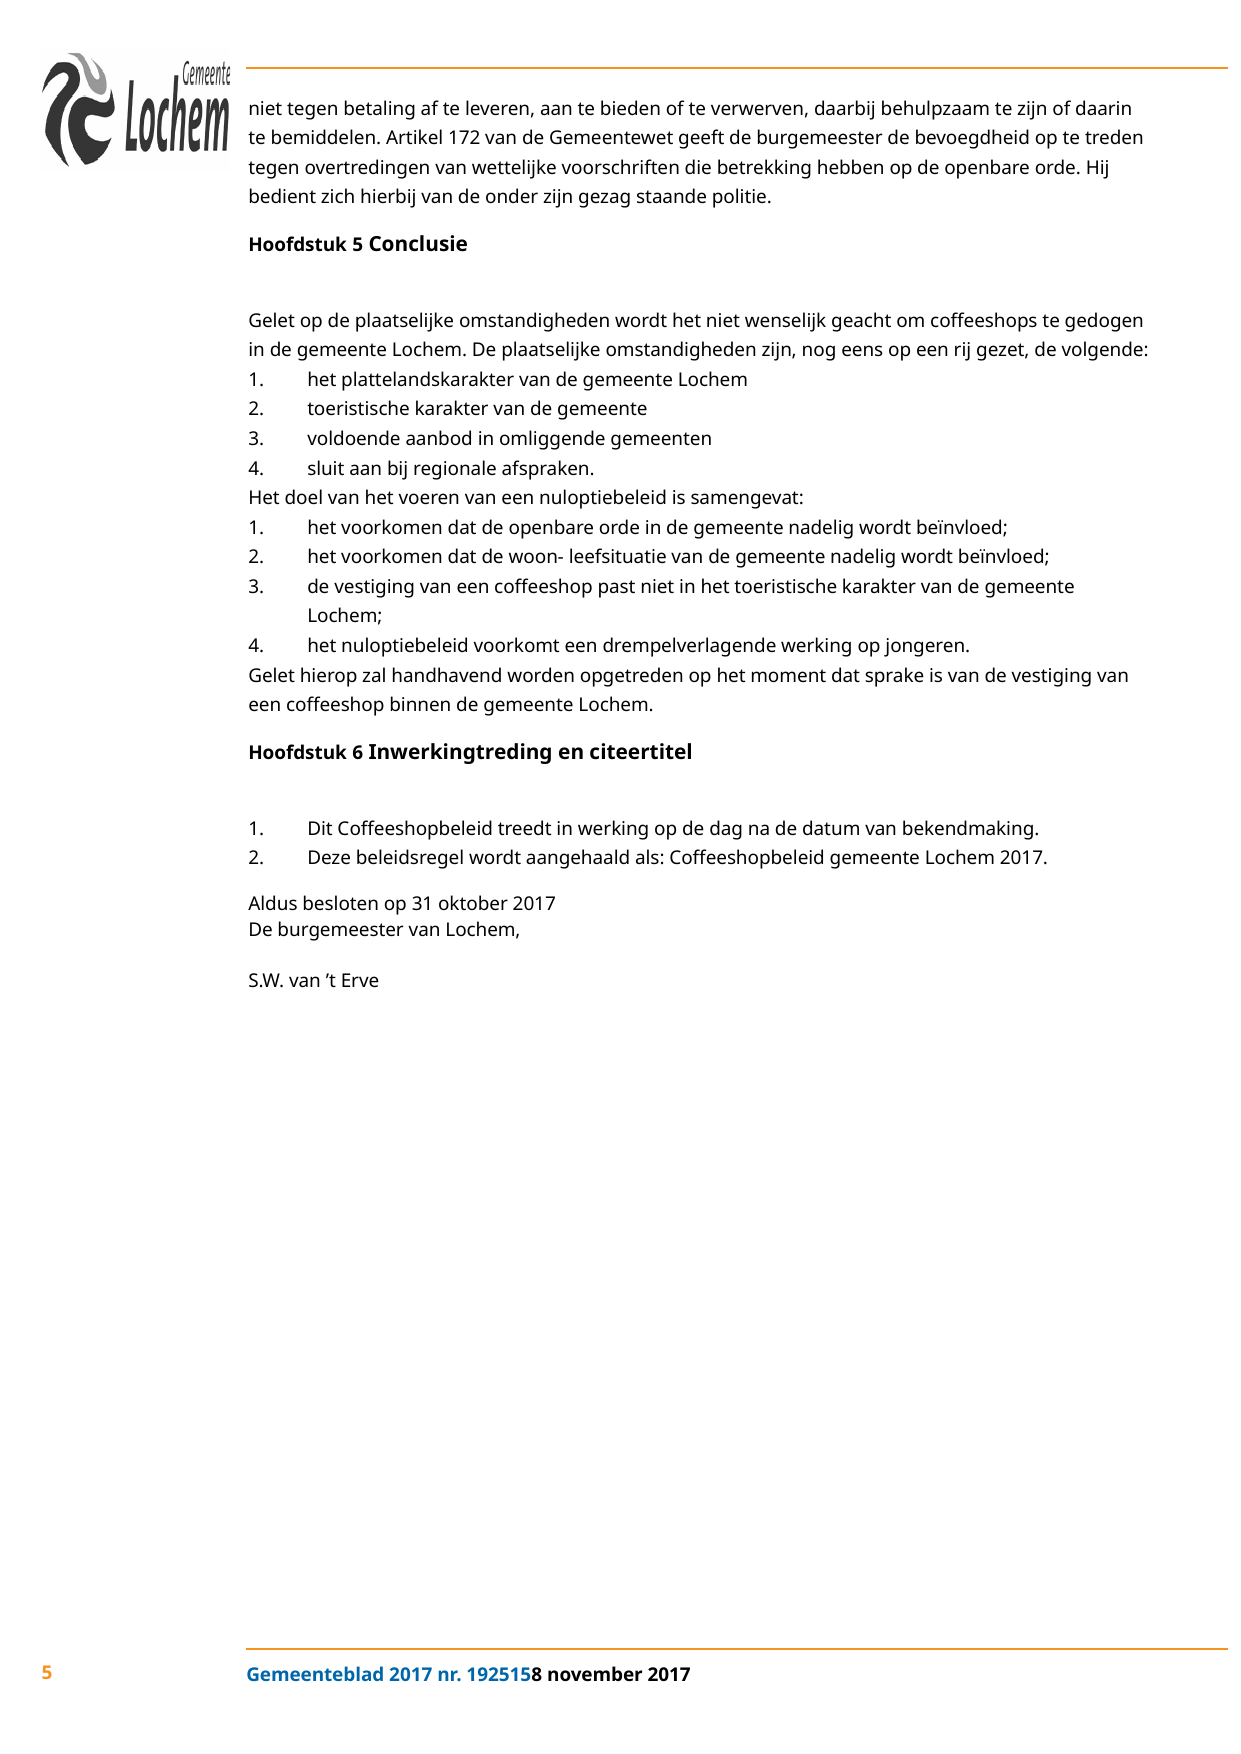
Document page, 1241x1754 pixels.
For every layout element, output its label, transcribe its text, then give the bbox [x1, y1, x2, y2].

text De burgemeester van Lochem, [248, 916, 1152, 941]
list het plattelandskarakter van de gemeente Lochem [248, 366, 1152, 392]
list Dit Coffeeshopbeleid treedt in werking op de dag na de datum van bekendmaking. [248, 815, 1152, 841]
list voldoende aanbod in omliggende gemeenten [248, 425, 1152, 451]
list het nuloptiebeleid voorkomt een drempelverlagende werking op jongeren. [248, 632, 1152, 658]
list het voorkomen dat de woon- leefsituatie van de gemeente nadelig wordt beïnvloed; [248, 543, 1152, 569]
text Hoofdstuk 5 Conclusie [248, 229, 1152, 258]
text niet tegen betaling af te leveren, aan te bieden of te verwerven, daarbij behulpzaam te zijn of daarin te bemiddelen. Artikel 172 van de Gemeentewet geeft de burgemeester de bevoegdheid op te treden tegen overtredingen van wettelijke voorschriften die betrekking hebben op de openbare orde. Hij bedient zich hierbij van de onder zijn gezag staande politie. [248, 95, 1152, 209]
text Gelet op de plaatselijke omstandigheden wordt het niet wenselijk geacht om coffeeshops te gedogen in de gemeente Lochem. De plaatselijke omstandigheden zijn, nog eens op een rij gezet, de volgende: [248, 307, 1152, 362]
list het voorkomen dat de openbare orde in de gemeente nadelig wordt beïnvloed; [248, 514, 1152, 540]
list de vestiging van een coffeeshop past niet in het toeristische karakter van de gemeente Lochem; [248, 573, 1152, 628]
text Gelet hierop zal handhavend worden opgetreden op het moment dat sprake is van de vestiging van een coffeeshop binnen de gemeente Lochem. [248, 662, 1152, 717]
list sluit aan bij regionale afspraken. [248, 455, 1152, 481]
list Deze beleidsregel wordt aangehaald als: Coffeeshopbeleid gemeente Lochem 2017. [248, 844, 1152, 870]
text S.W. van ’t Erve [248, 967, 1152, 993]
text Aldus besloten op 31 oktober 2017 [248, 890, 1152, 916]
text Het doel van het voeren van een nuloptiebeleid is samengevat: [248, 484, 1152, 510]
list toeristische karakter van de gemeente [248, 396, 1152, 421]
picture [41, 47, 231, 172]
text Hoofdstuk 6 Inwerkingtreding en citeertitel [248, 737, 1152, 766]
